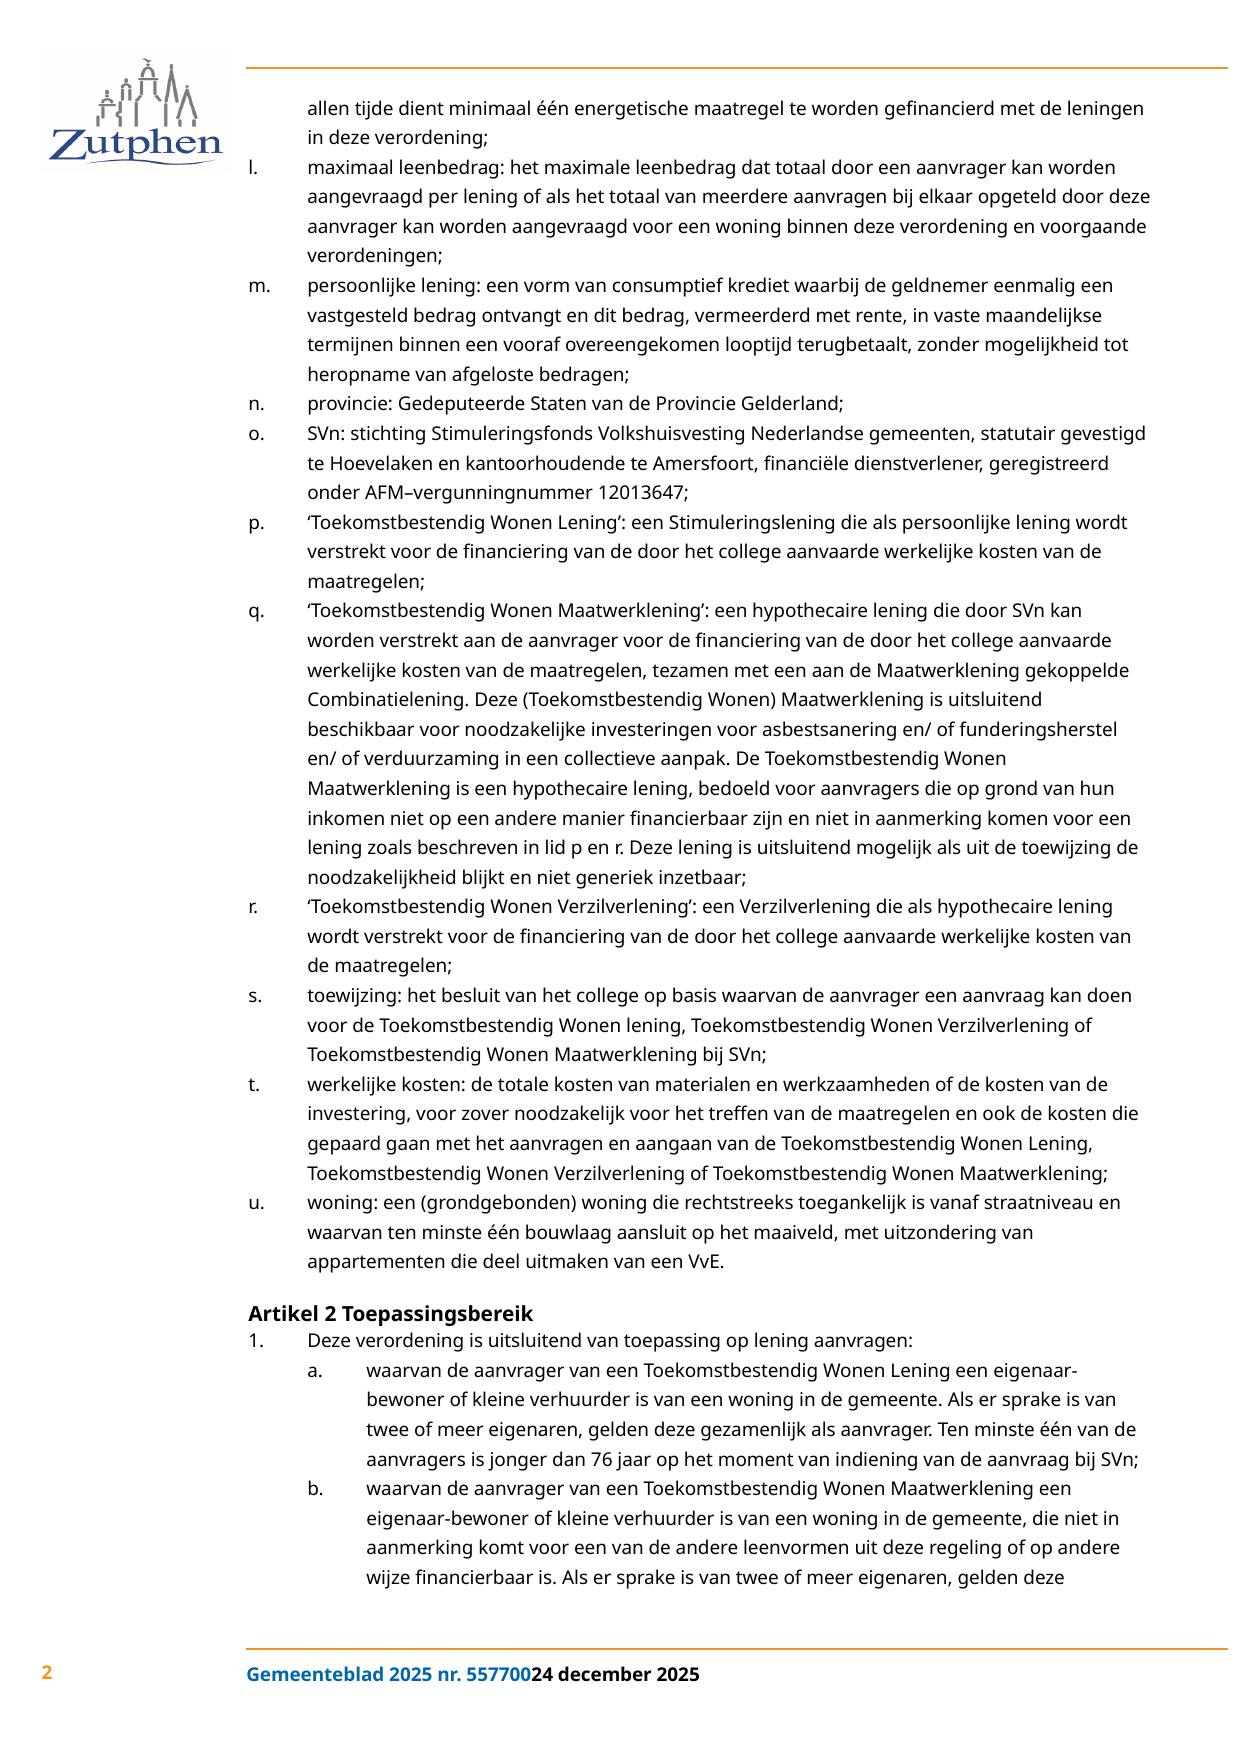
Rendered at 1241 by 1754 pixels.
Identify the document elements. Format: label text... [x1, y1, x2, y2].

text Artikel 2 Toepassingsbereik [248, 1299, 1152, 1327]
list maximaal leenbedrag: het maximale leenbedrag dat totaal door een aanvrager kan worden aangevraagd per lening of als het totaal van meerdere aanvragen bij elkaar opgeteld door deze aanvrager kan worden aangevraagd voor een woning binnen deze verordening en voorgaande verordeningen; [248, 154, 1152, 268]
list ‘Toekomstbestendig Wonen Maatwerklening’: een hypothecaire lening die door SVn kan worden verstrekt aan de aanvrager voor de financiering van de door het college aanvaarde werkelijke kosten van de maatregelen, tezamen met een aan de Maatwerklening gekoppelde Combinatielening. Deze (Toekomstbestendig Wonen) Maatwerklening is uitsluitend beschikbaar voor noodzakelijke investeringen voor asbestsanering en/ of funderingsherstel en/ of verduurzaming in een collectieve aanpak. De Toekomstbestendig Wonen Maatwerklening is een hypothecaire lening, bedoeld voor aanvragers die op grond van hun inkomen niet op een andere manier financierbaar zijn en niet in aanmerking komen voor een lening zoals beschreven in lid p en r. Deze lening is uitsluitend mogelijk als uit de toewijzing de noodzakelijkheid blijkt en niet generiek inzetbaar; [248, 598, 1152, 890]
list provincie: Gedeputeerde Staten van de Provincie Gelderland; [248, 391, 1152, 416]
list waarvan de aanvrager van een Toekomstbestendig Wonen Lening een eigenaar-bewoner of kleine verhuurder is van een woning in de gemeente. Als er sprake is van twee of meer eigenaren, gelden deze gezamenlijk als aanvrager. Ten minste één van de aanvragers is jonger dan 76 jaar op het moment van indiening van de aanvraag bij SVn; [307, 1357, 1152, 1471]
picture [41, 47, 231, 172]
list woning: een (grondgebonden) woning die rechtstreeks toegankelijk is vanaf straatniveau en waarvan ten minste één bouwlaag aansluit op het maaiveld, met uitzondering van appartementen die deel uitmaken van een VvE. [248, 1189, 1152, 1274]
list ‘Toekomstbestendig Wonen Verzilverlening’: een Verzilverlening die als hypothecaire lening wordt verstrekt voor de financiering van de door het college aanvaarde werkelijke kosten van de maatregelen; [248, 893, 1152, 978]
list SVn: stichting Stimuleringsfonds Volkshuisvesting Nederlandse gemeenten, statutair gevestigd te Hoevelaken en kantoorhoudende te Amersfoort, financiële dienstverlener, geregistreerd onder AFM–vergunningnummer 12013647; [248, 420, 1152, 505]
list waarvan de aanvrager van een Toekomstbestendig Wonen Maatwerklening een eigenaar-bewoner of kleine verhuurder is van een woning in de gemeente, die niet in aanmerking komt voor een van de andere leenvormen uit deze regeling of op andere wijze financierbaar is. Als er sprake is van twee of meer eigenaren, gelden deze [307, 1475, 1152, 1590]
list werkelijke kosten: de totale kosten van materialen en werkzaamheden of de kosten van de investering, voor zover noodzakelijk voor het treffen van de maatregelen en ook de kosten die gepaard gaan met het aanvragen en aangaan van de Toekomstbestendig Wonen Lening, Toekomstbestendig Wonen Verzilverlening of Toekomstbestendig Wonen Maatwerklening; [248, 1071, 1152, 1186]
list ‘Toekomstbestendig Wonen Lening’: een Stimuleringslening die als persoonlijke lening wordt verstrekt voor de financiering van de door het college aanvaarde werkelijke kosten van de maatregelen; [248, 509, 1152, 594]
list allen tijde dient minimaal één energetische maatregel te worden gefinancierd met de leningen in deze verordening; [248, 95, 1152, 150]
list persoonlijke lening: een vorm van consumptief krediet waarbij de geldnemer eenmalig een vastgesteld bedrag ontvangt en dit bedrag, vermeerderd met rente, in vaste maandelijkse termijnen binnen een vooraf overeengekomen looptijd terugbetaalt, zonder mogelijkheid tot heropname van afgeloste bedragen; [248, 272, 1152, 387]
list toewijzing: het besluit van het college op basis waarvan de aanvrager een aanvraag kan doen voor de Toekomstbestendig Wonen lening, Toekomstbestendig Wonen Verzilverlening of Toekomstbestendig Wonen Maatwerklening bij SVn; [248, 982, 1152, 1067]
list Deze verordening is uitsluitend van toepassing op lening aanvragen: [248, 1327, 1152, 1353]
